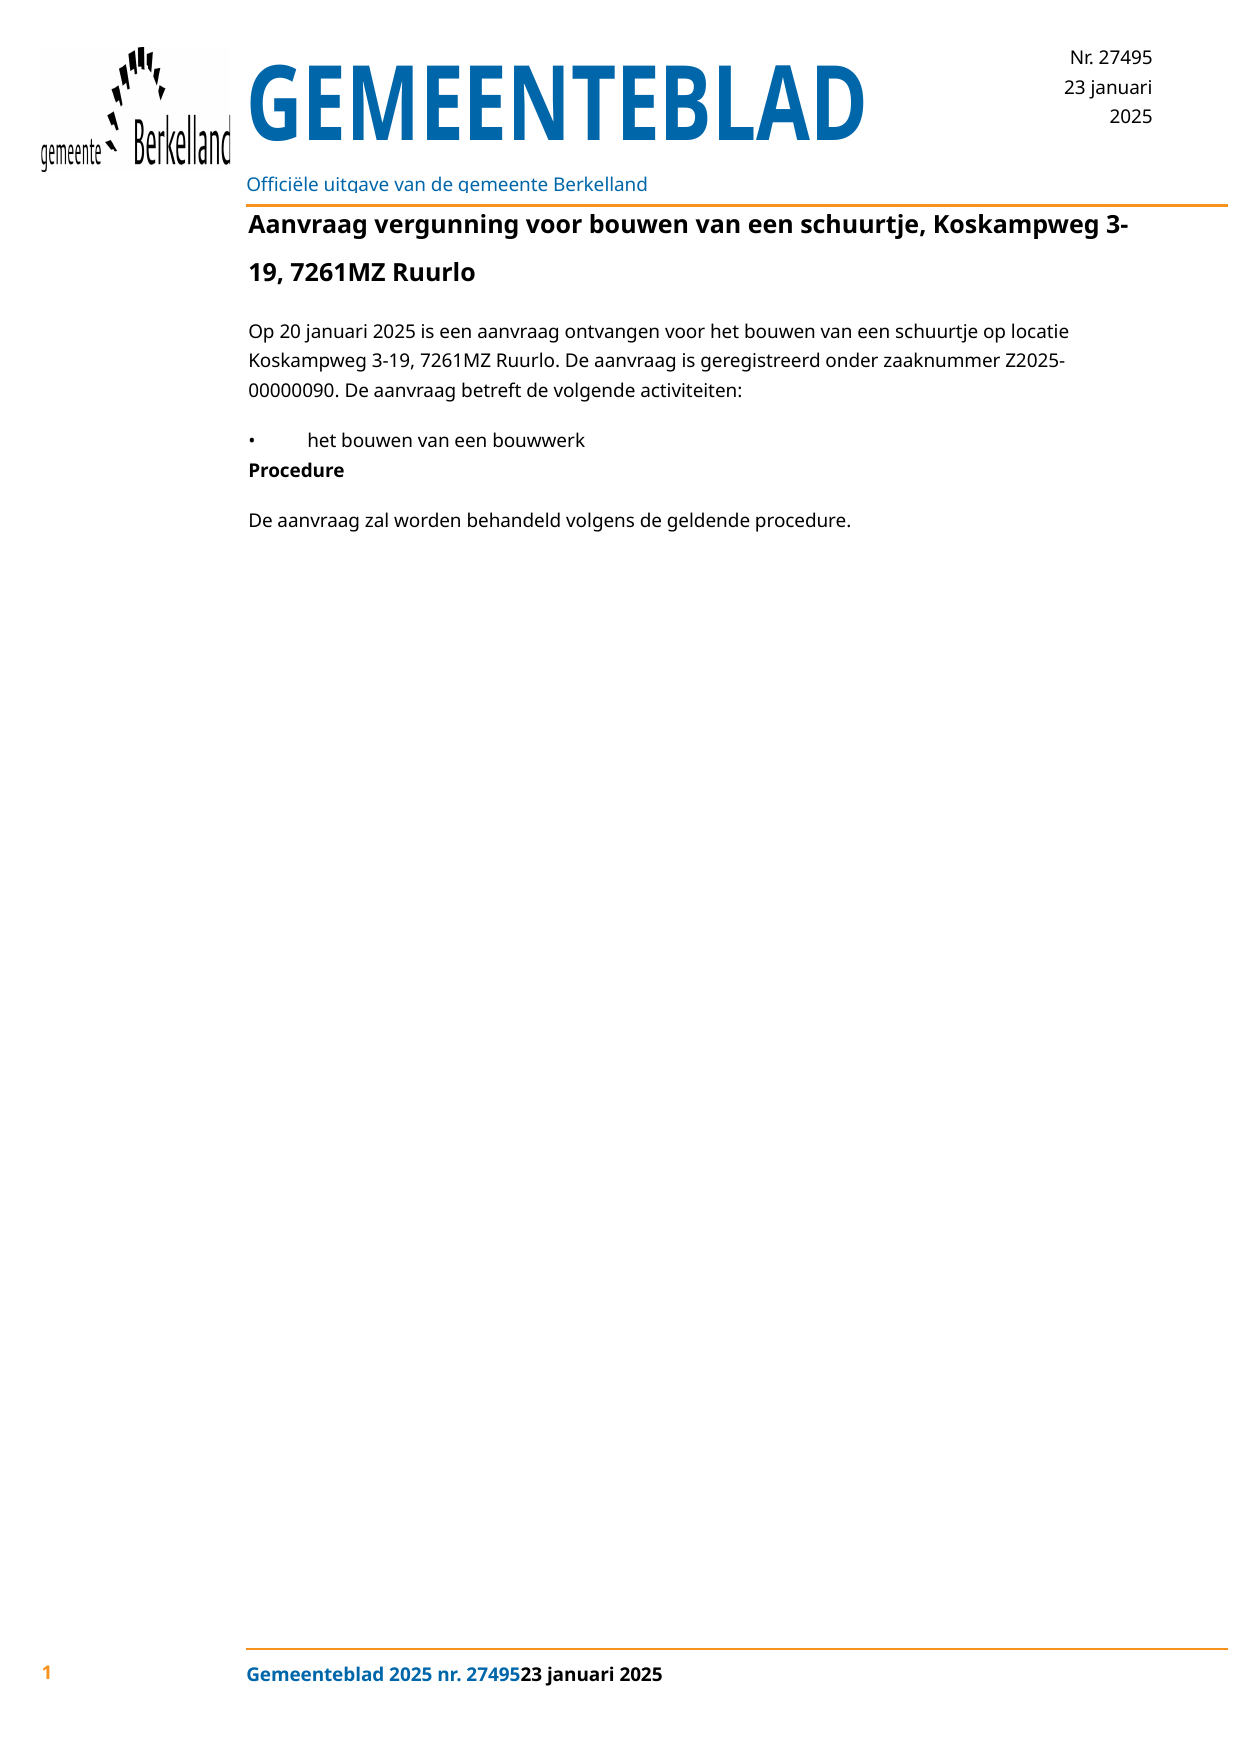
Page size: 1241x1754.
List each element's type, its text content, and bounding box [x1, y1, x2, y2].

text Procedure [248, 457, 1152, 483]
text Aanvraag vergunning voor bouwen van een schuurtje, Koskampweg 3-19, 7261MZ Ruurlo [248, 207, 1152, 288]
list het bouwen van een bouwwerk [248, 427, 1152, 453]
text Op 20 januari 2025 is een aanvraag ontvangen voor het bouwen van een schuurtje op locatie Koskampweg 3-19, 7261MZ Ruurlo. De aanvraag is geregistreerd onder zaaknummer Z2025-00000090. De aanvraag betreft de volgende activiteiten: [248, 318, 1152, 403]
picture [41, 47, 231, 172]
text De aanvraag zal worden behandeld volgens de geldende procedure. [248, 507, 1152, 533]
